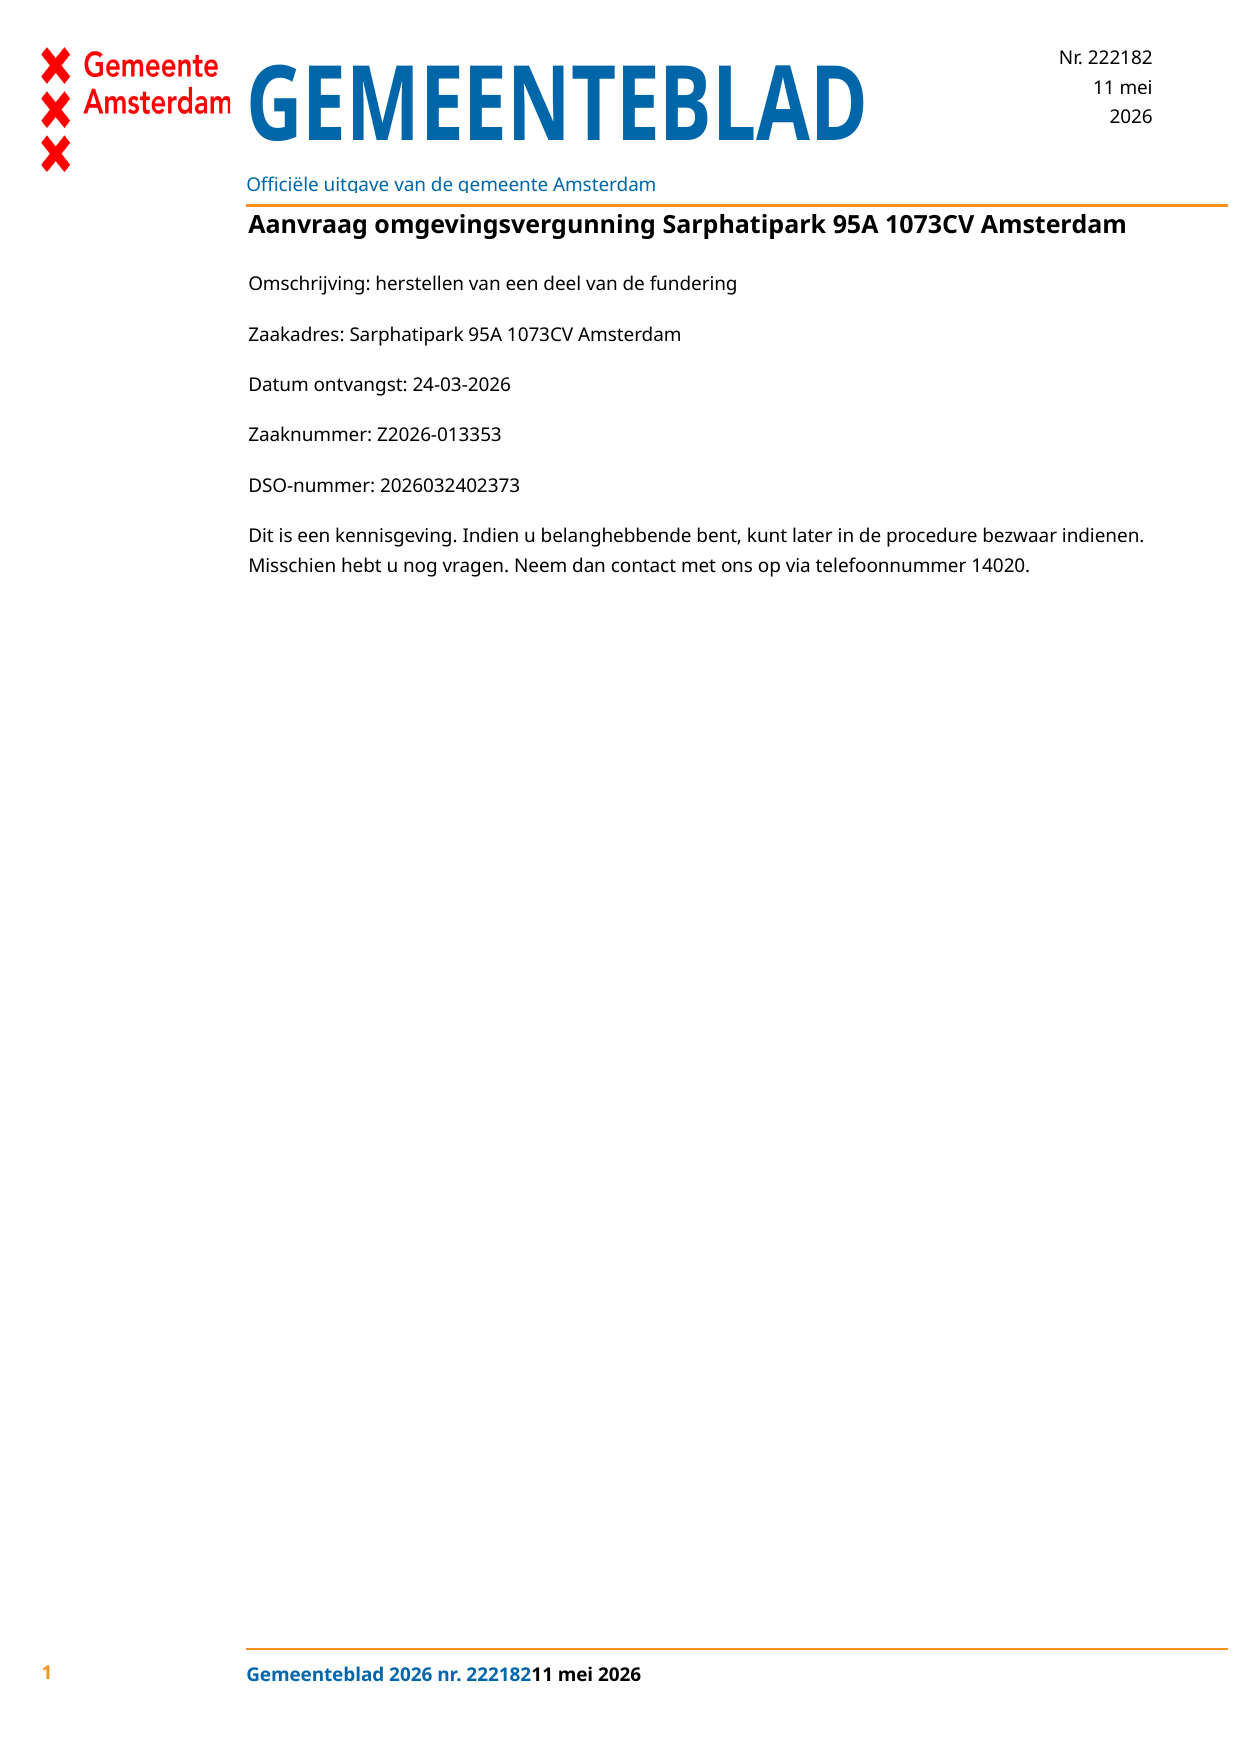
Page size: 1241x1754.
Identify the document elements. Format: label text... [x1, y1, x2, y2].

text Aanvraag omgevingsvergunning Sarphatipark 95A 1073CV Amsterdam [248, 207, 1152, 241]
picture [41, 47, 231, 172]
text DSO-nummer: 2026032402373 [248, 472, 1152, 498]
text Datum ontvangst: 24-03-2026 [248, 371, 1152, 397]
text Dit is een kennisgeving. Indien u belanghebbende bent, kunt later in de procedure bezwaar indienen. Misschien hebt u nog vragen. Neem dan contact met ons op via telefoonnummer 14020. [248, 522, 1152, 578]
text Omschrijving: herstellen van een deel van de fundering [248, 270, 1152, 296]
text Zaakadres: Sarphatipark 95A 1073CV Amsterdam [248, 321, 1152, 346]
text Zaaknummer: Z2026-013353 [248, 422, 1152, 447]
